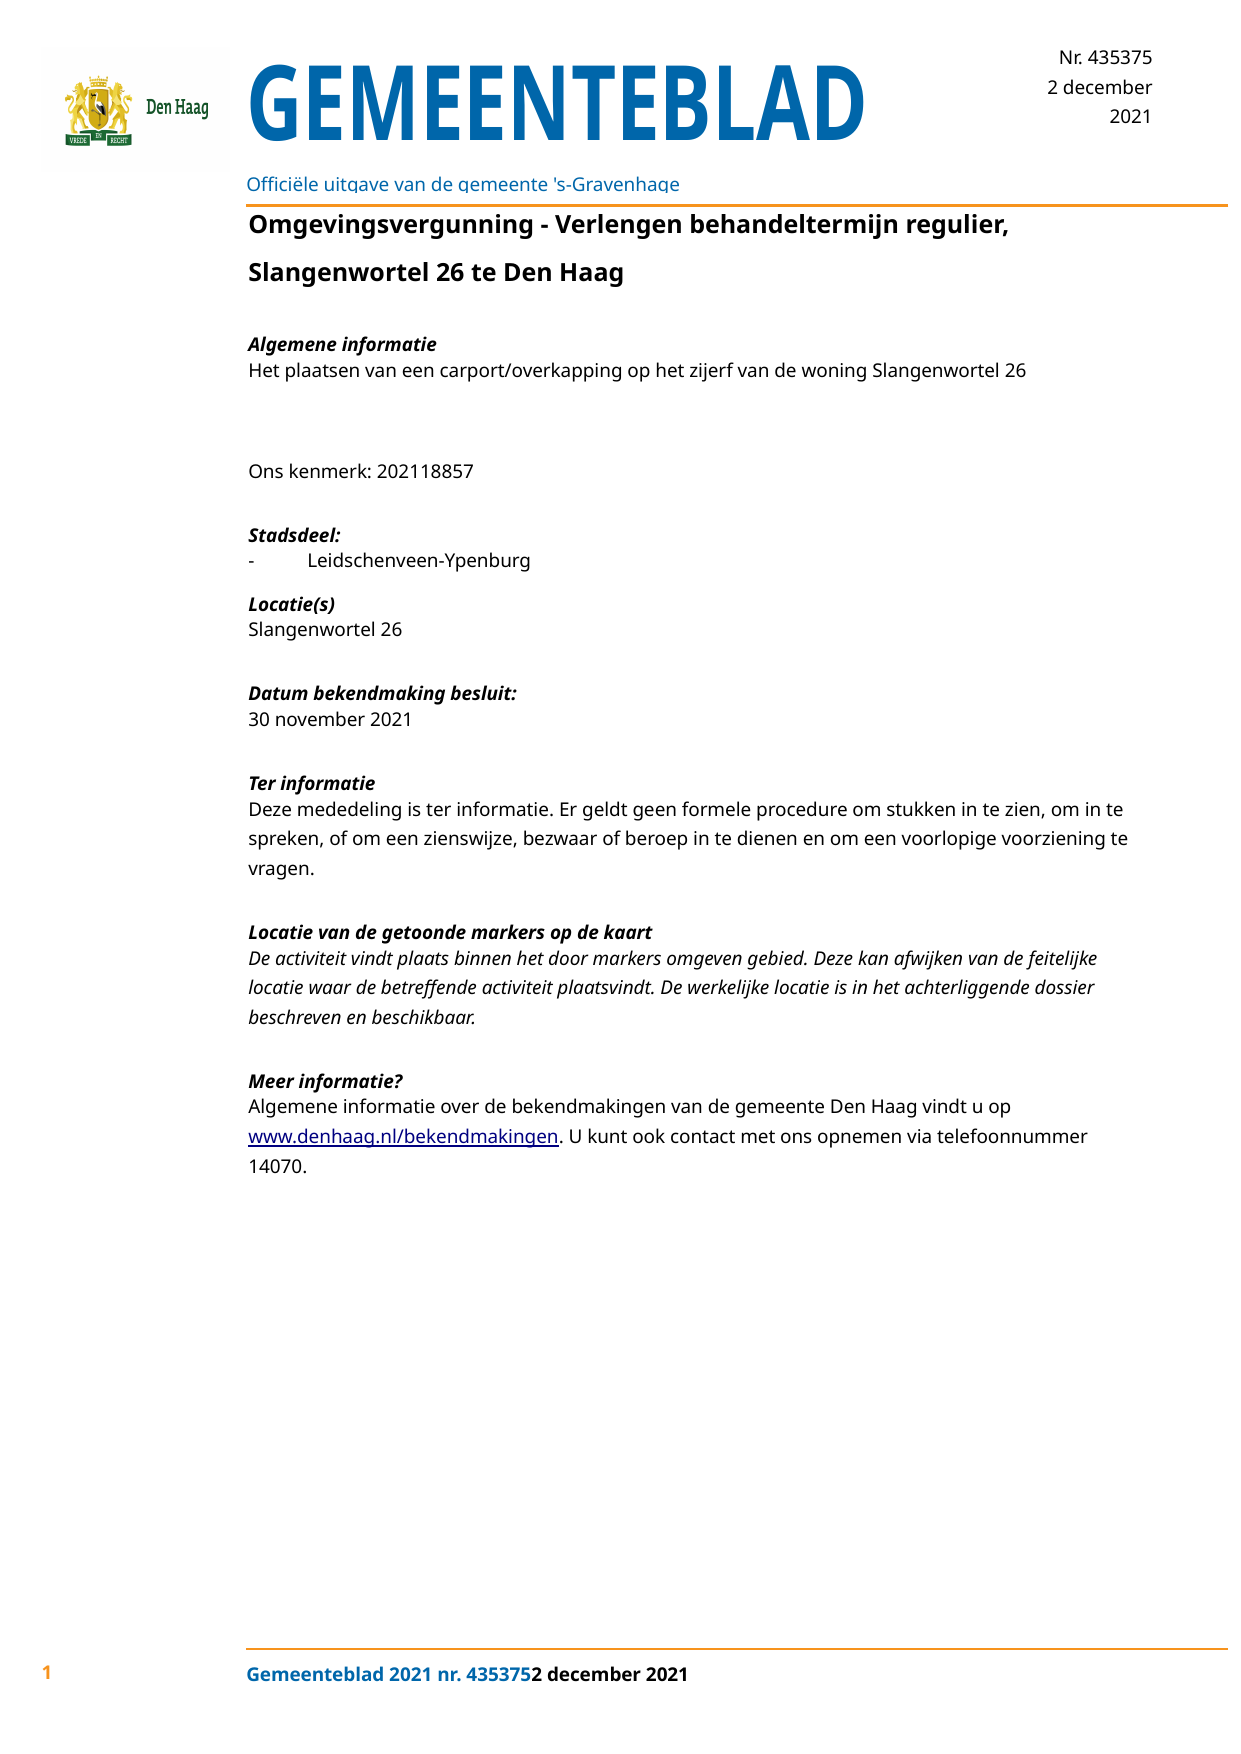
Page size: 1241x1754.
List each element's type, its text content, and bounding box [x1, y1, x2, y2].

text Deze mededeling is ter informatie. Er geldt geen formele procedure om stukken in te zien, om in te spreken, of om een zienswijze, bezwaar of beroep in te dienen en om een voorlopige voorziening te vragen. [248, 796, 1152, 881]
text Algemene informatie over de bekendmakingen van de gemeente Den Haag vindt u op www.denhaag.nl/bekendmakingen. U kunt ook contact met ons opnemen via telefoonnummer 14070. [248, 1094, 1152, 1178]
text Datum bekendmaking besluit: [248, 681, 1152, 706]
text Meer informatie? [248, 1068, 1152, 1094]
text De activiteit vindt plaats binnen het door markers omgeven gebied. Deze kan afwijken van de feitelijke locatie waar de betreffende activiteit plaatsvindt. De werkelijke locatie is in het achterliggende dossier beschreven en beschikbaar. [248, 945, 1152, 1030]
list Leidschenveen-Ypenburg [248, 548, 1152, 573]
picture [41, 47, 231, 172]
text Locatie van de getoonde markers op de kaart [248, 919, 1152, 945]
text Ter informatie [248, 770, 1152, 796]
text Omgevingsvergunning - Verlengen behandeltermijn regulier, Slangenwortel 26 te Den Haag [248, 207, 1152, 288]
text Het plaatsen van een carport/overkapping op het zijerf van de woning Slangenwortel 26 [248, 357, 1152, 383]
text Stadsdeel: [248, 522, 1152, 548]
text 30 november 2021 [248, 706, 1152, 732]
text Ons kenmerk: 202118857 [248, 458, 1152, 484]
text Locatie(s) [248, 591, 1152, 617]
text Algemene informatie [248, 331, 1152, 357]
text Slangenwortel 26 [248, 617, 1152, 642]
